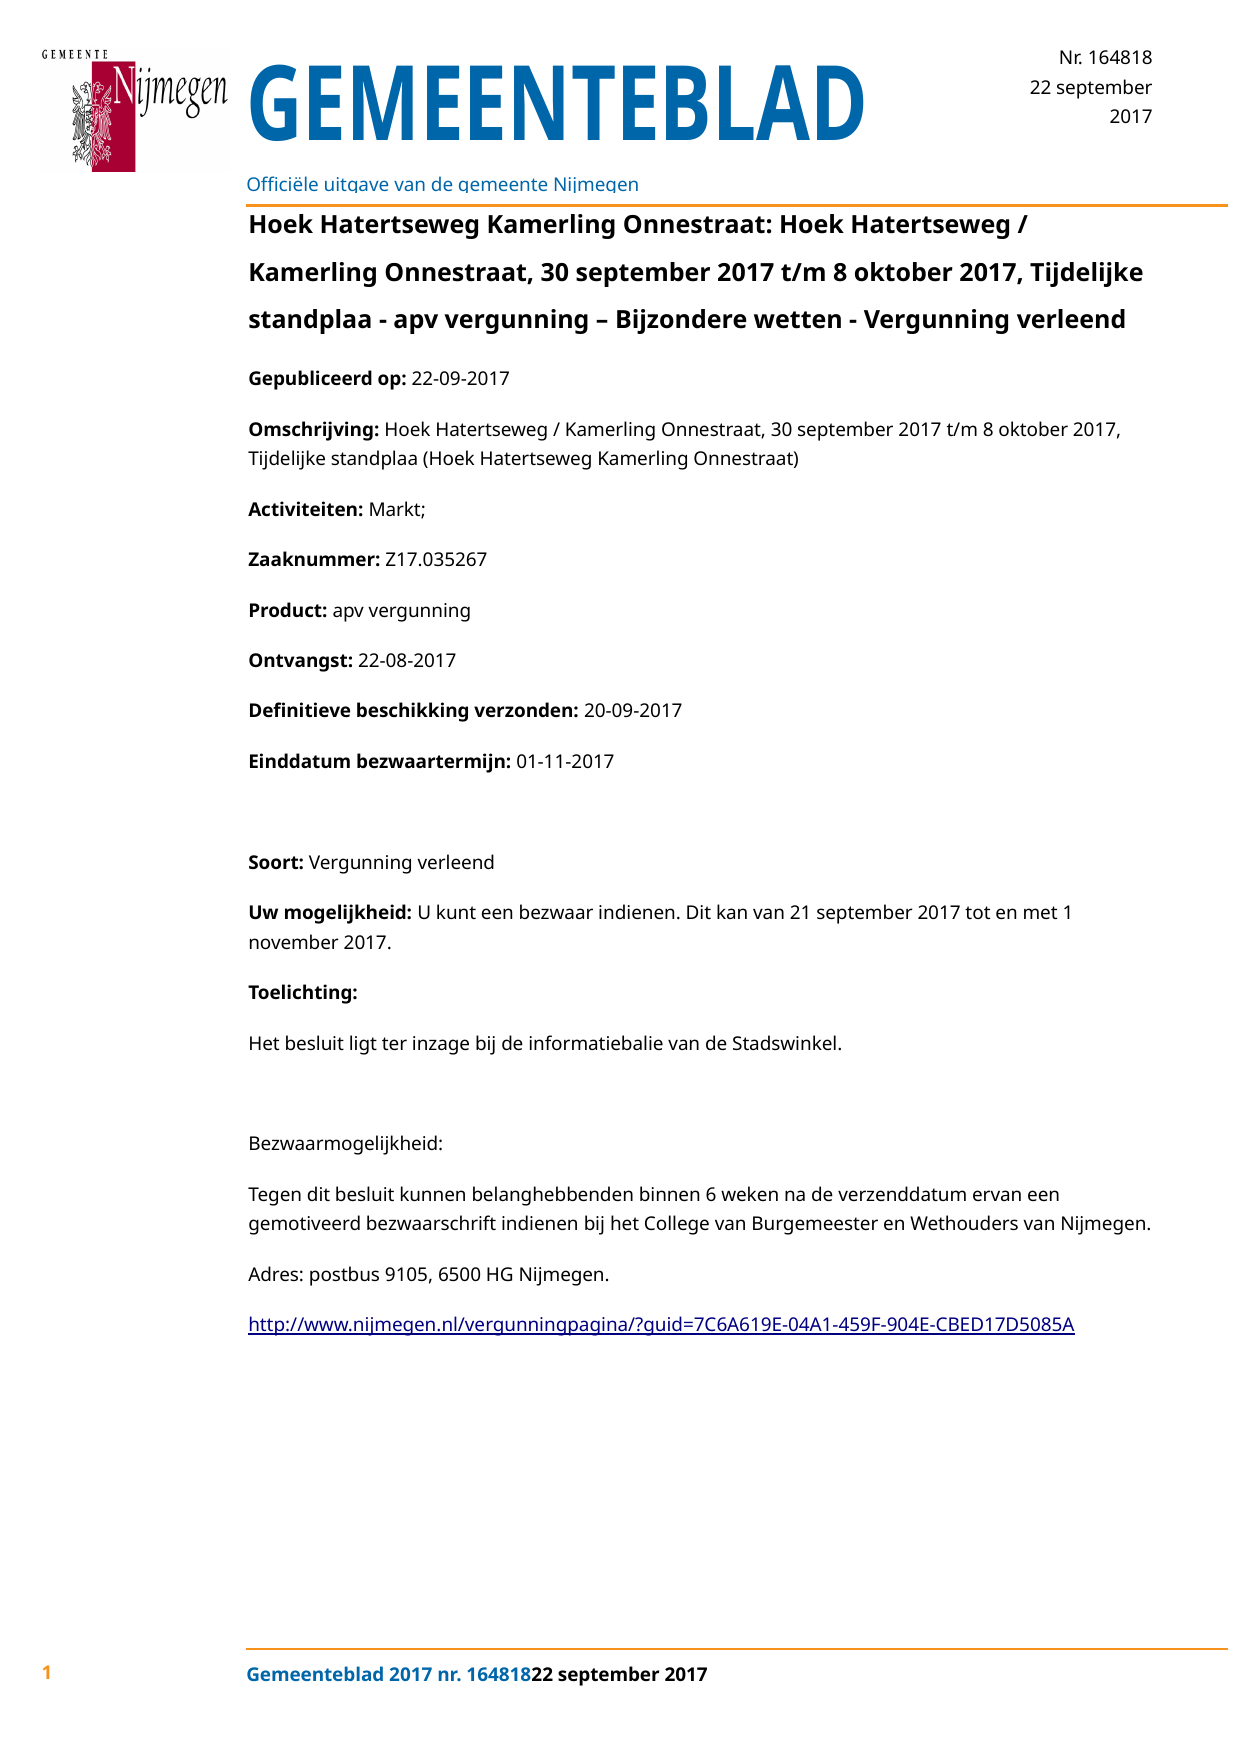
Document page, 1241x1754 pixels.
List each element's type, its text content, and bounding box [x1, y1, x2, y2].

text Ontvangst: 22-08-2017 [248, 647, 1152, 673]
text Hoek Hatertseweg Kamerling Onnestraat: Hoek Hatertseweg / Kamerling Onnestraat, 30 september 2017 t/m 8 oktober 2017, Tijdelijke standplaa - apv vergunning – Bijzondere wetten - Vergunning verleend [248, 207, 1152, 336]
picture [41, 47, 231, 172]
text Omschrijving: Hoek Hatertseweg / Kamerling Onnestraat, 30 september 2017 t/m 8 oktober 2017, Tijdelijke standplaa (Hoek Hatertseweg Kamerling Onnestraat) [248, 416, 1152, 471]
text Gepubliceerd op: 22-09-2017 [248, 366, 1152, 391]
text Uw mogelijkheid: U kunt een bezwaar indienen. Dit kan van 21 september 2017 tot en met 1 november 2017. [248, 899, 1152, 954]
text Zaaknummer: Z17.035267 [248, 546, 1152, 572]
text Bezwaarmogelijkheid: [248, 1131, 1152, 1156]
text Einddatum bezwaartermijn: 01-11-2017 [248, 748, 1152, 774]
text Tegen dit besluit kunnen belanghebbenden binnen 6 weken na de verzenddatum ervan een gemotiveerd bezwaarschrift indienen bij het College van Burgemeester en Wethouders van Nijmegen. [248, 1181, 1152, 1236]
text Adres: postbus 9105, 6500 HG Nijmegen. [248, 1261, 1152, 1287]
text Product: apv vergunning [248, 597, 1152, 622]
text Toelichting: [248, 979, 1152, 1005]
text Activiteiten: Markt; [248, 496, 1152, 522]
text Het besluit ligt ter inzage bij de informatiebalie van de Stadswinkel. [248, 1030, 1152, 1055]
text http://www.nijmegen.nl/vergunningpagina/?guid=7C6A619E-04A1-459F-904E-CBED17D5085A [248, 1311, 1152, 1337]
text Soort: Vergunning verleend [248, 849, 1152, 874]
text Definitieve beschikking verzonden: 20-09-2017 [248, 698, 1152, 723]
